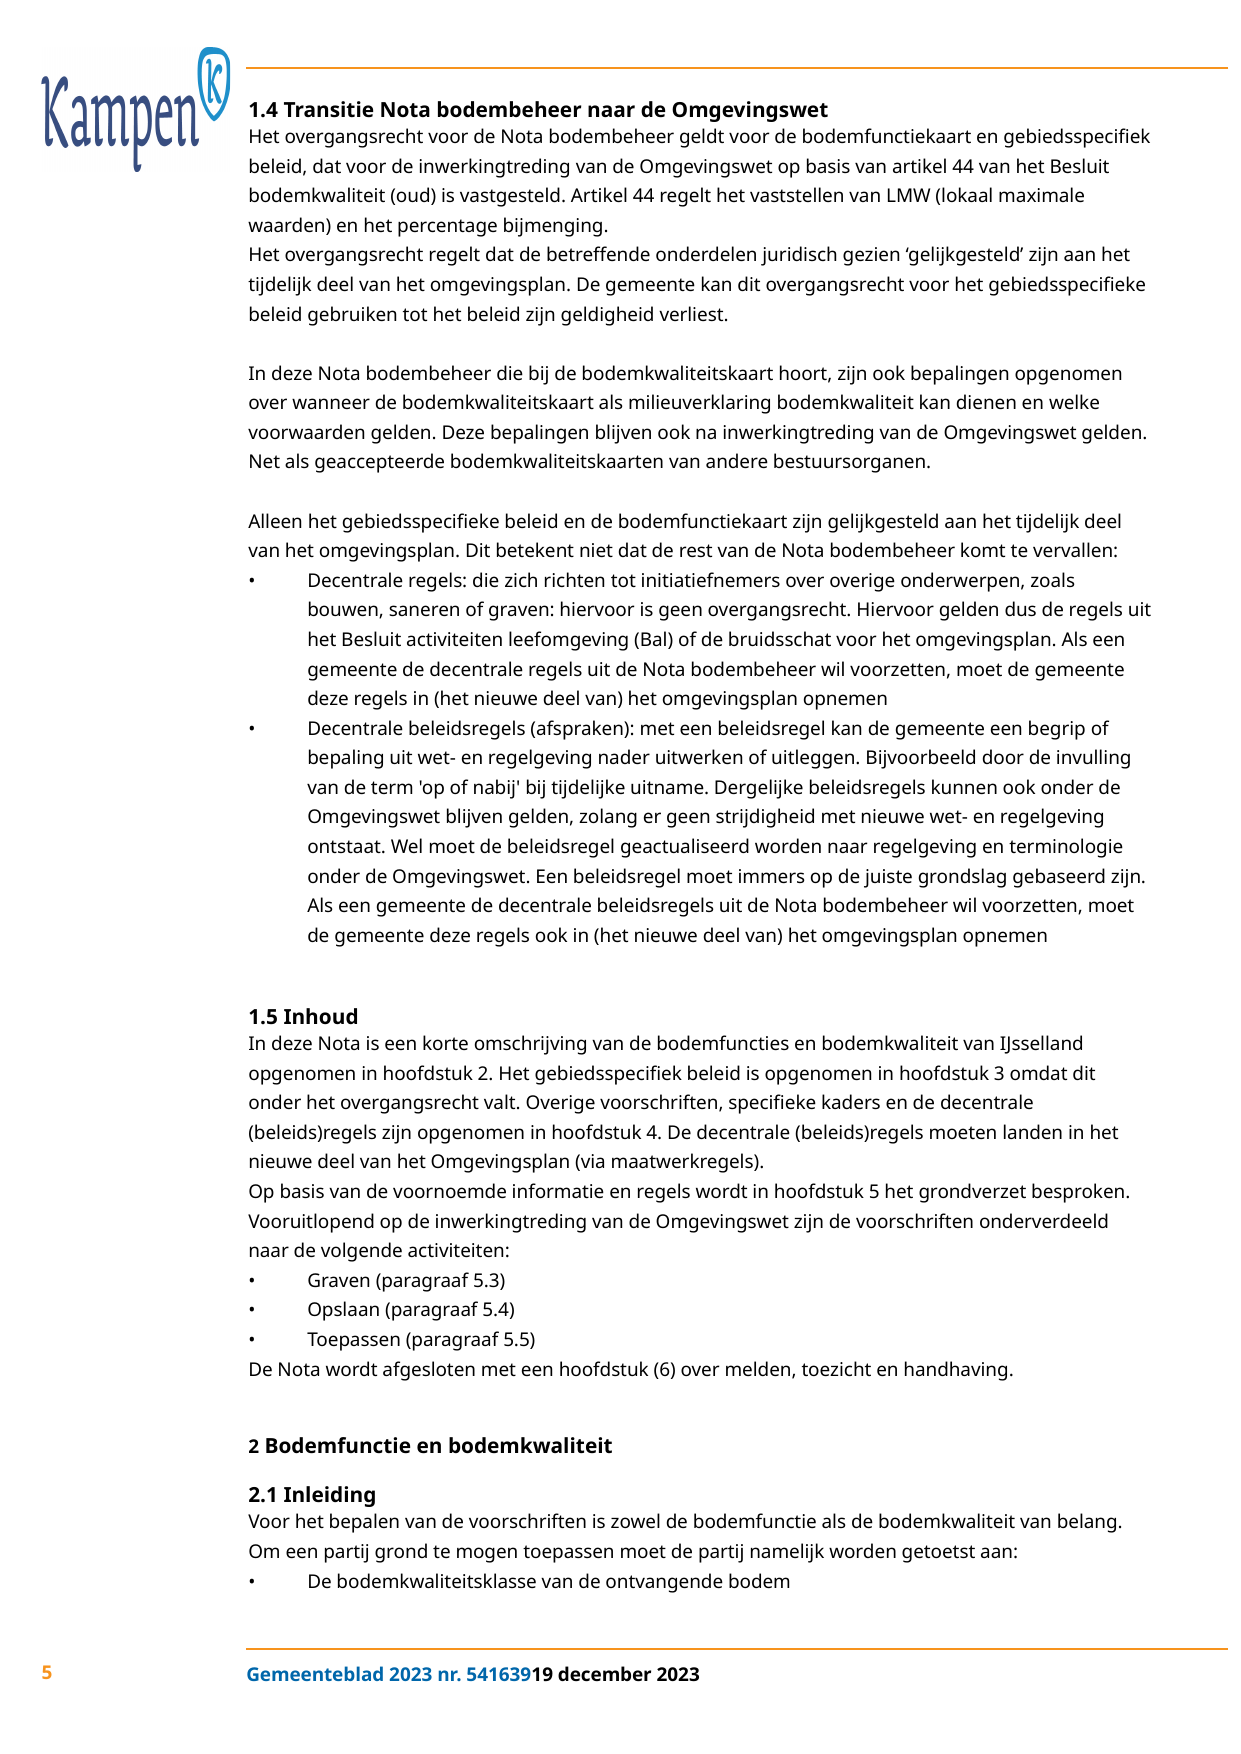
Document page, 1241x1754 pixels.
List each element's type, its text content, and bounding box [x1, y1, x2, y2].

text Alleen het gebiedsspecifieke beleid en de bodemfunctiekaart zijn gelijkgesteld aan het tijdelijk deel van het omgevingsplan. Dit betekent niet dat de rest van de Nota bodembeheer komt te vervallen: [248, 508, 1152, 563]
picture [41, 47, 231, 172]
text 2.1 Inleiding [248, 1480, 1152, 1509]
list Graven (paragraaf 5.3) [248, 1267, 1152, 1293]
list De bodemkwaliteitsklasse van de ontvangende bodem [248, 1568, 1152, 1594]
list Decentrale beleidsregels (afspraken): met een beleidsregel kan de gemeente een begrip of bepaling uit wet- en regelgeving nader uitwerken of uitleggen. Bijvoorbeeld door de invulling van de term 'op of nabij' bij tijdelijke uitname. Dergelijke beleidsregels kunnen ook onder de Omgevingswet blijven gelden, zolang er geen strijdigheid met nieuwe wet- en regelgeving ontstaat. Wel moet de beleidsregel geactualiseerd worden naar regelgeving en terminologie onder de Omgevingswet. Een beleidsregel moet immers op de juiste grondslag gebaseerd zijn. Als een gemeente de decentrale beleidsregels uit de Nota bodembeheer wil voorzetten, moet de gemeente deze regels ook in (het nieuwe deel van) het omgevingsplan opnemen [248, 715, 1152, 948]
text De Nota wordt afgesloten met een hoofdstuk (6) over melden, toezicht en handhaving. [248, 1356, 1152, 1382]
text 1.4 Transitie Nota bodembeheer naar de Omgevingswet [248, 95, 1152, 123]
text Op basis van de voornoemde informatie en regels wordt in hoofdstuk 5 het grondverzet besproken. Vooruitlopend op de inwerkingtreding van de Omgevingswet zijn de voorschriften onderverdeeld naar de volgende activiteiten: [248, 1178, 1152, 1263]
text 1.5 Inhoud [248, 1002, 1152, 1030]
text In deze Nota is een korte omschrijving van de bodemfuncties en bodemkwaliteit van IJsselland opgenomen in hoofdstuk 2. Het gebiedsspecifiek beleid is opgenomen in hoofdstuk 3 omdat dit onder het overgangsrecht valt. Overige voorschriften, specifieke kaders en de decentrale (beleids)regels zijn opgenomen in hoofdstuk 4. De decentrale (beleids)regels moeten landen in het nieuwe deel van het Omgevingsplan (via maatwerkregels). [248, 1030, 1152, 1174]
text In deze Nota bodembeheer die bij de bodemkwaliteitskaart hoort, zijn ook bepalingen opgenomen over wanneer de bodemkwaliteitskaart als milieuverklaring bodemkwaliteit kan dienen en welke voorwaarden gelden. Deze bepalingen blijven ook na inwerkingtreding van de Omgevingswet gelden. Net als geaccepteerde bodemkwaliteitskaarten van andere bestuursorganen. [248, 360, 1152, 474]
text Het overgangsrecht regelt dat de betreffende onderdelen juridisch gezien ‘gelijkgesteld’ zijn aan het tijdelijk deel van het omgevingsplan. De gemeente kan dit overgangsrecht voor het gebiedsspecifieke beleid gebruiken tot het beleid zijn geldigheid verliest. [248, 242, 1152, 326]
text Voor het bepalen van de voorschriften is zowel de bodemfunctie als de bodemkwaliteit van belang. Om een partij grond te mogen toepassen moet de partij namelijk worden getoetst aan: [248, 1509, 1152, 1564]
list Toepassen (paragraaf 5.5) [248, 1326, 1152, 1352]
list Decentrale regels: die zich richten tot initiatiefnemers over overige onderwerpen, zoals bouwen, saneren of graven: hiervoor is geen overgangsrecht. Hiervoor gelden dus de regels uit het Besluit activiteiten leefomgeving (Bal) of de bruidsschat voor het omgevingsplan. Als een gemeente de decentrale regels uit de Nota bodembeheer wil voorzetten, moet de gemeente deze regels in (het nieuwe deel van) het omgevingsplan opnemen [248, 567, 1152, 711]
text 2 Bodemfunctie en bodemkwaliteit [248, 1431, 1152, 1459]
list Opslaan (paragraaf 5.4) [248, 1297, 1152, 1322]
text Het overgangsrecht voor de Nota bodembeheer geldt voor de bodemfunctiekaart en gebiedsspecifiek beleid, dat voor de inwerkingtreding van de Omgevingswet op basis van artikel 44 van het Besluit bodemkwaliteit (oud) is vastgesteld. Artikel 44 regelt het vaststellen van LMW (lokaal maximale waarden) en het percentage bijmenging. [248, 123, 1152, 238]
